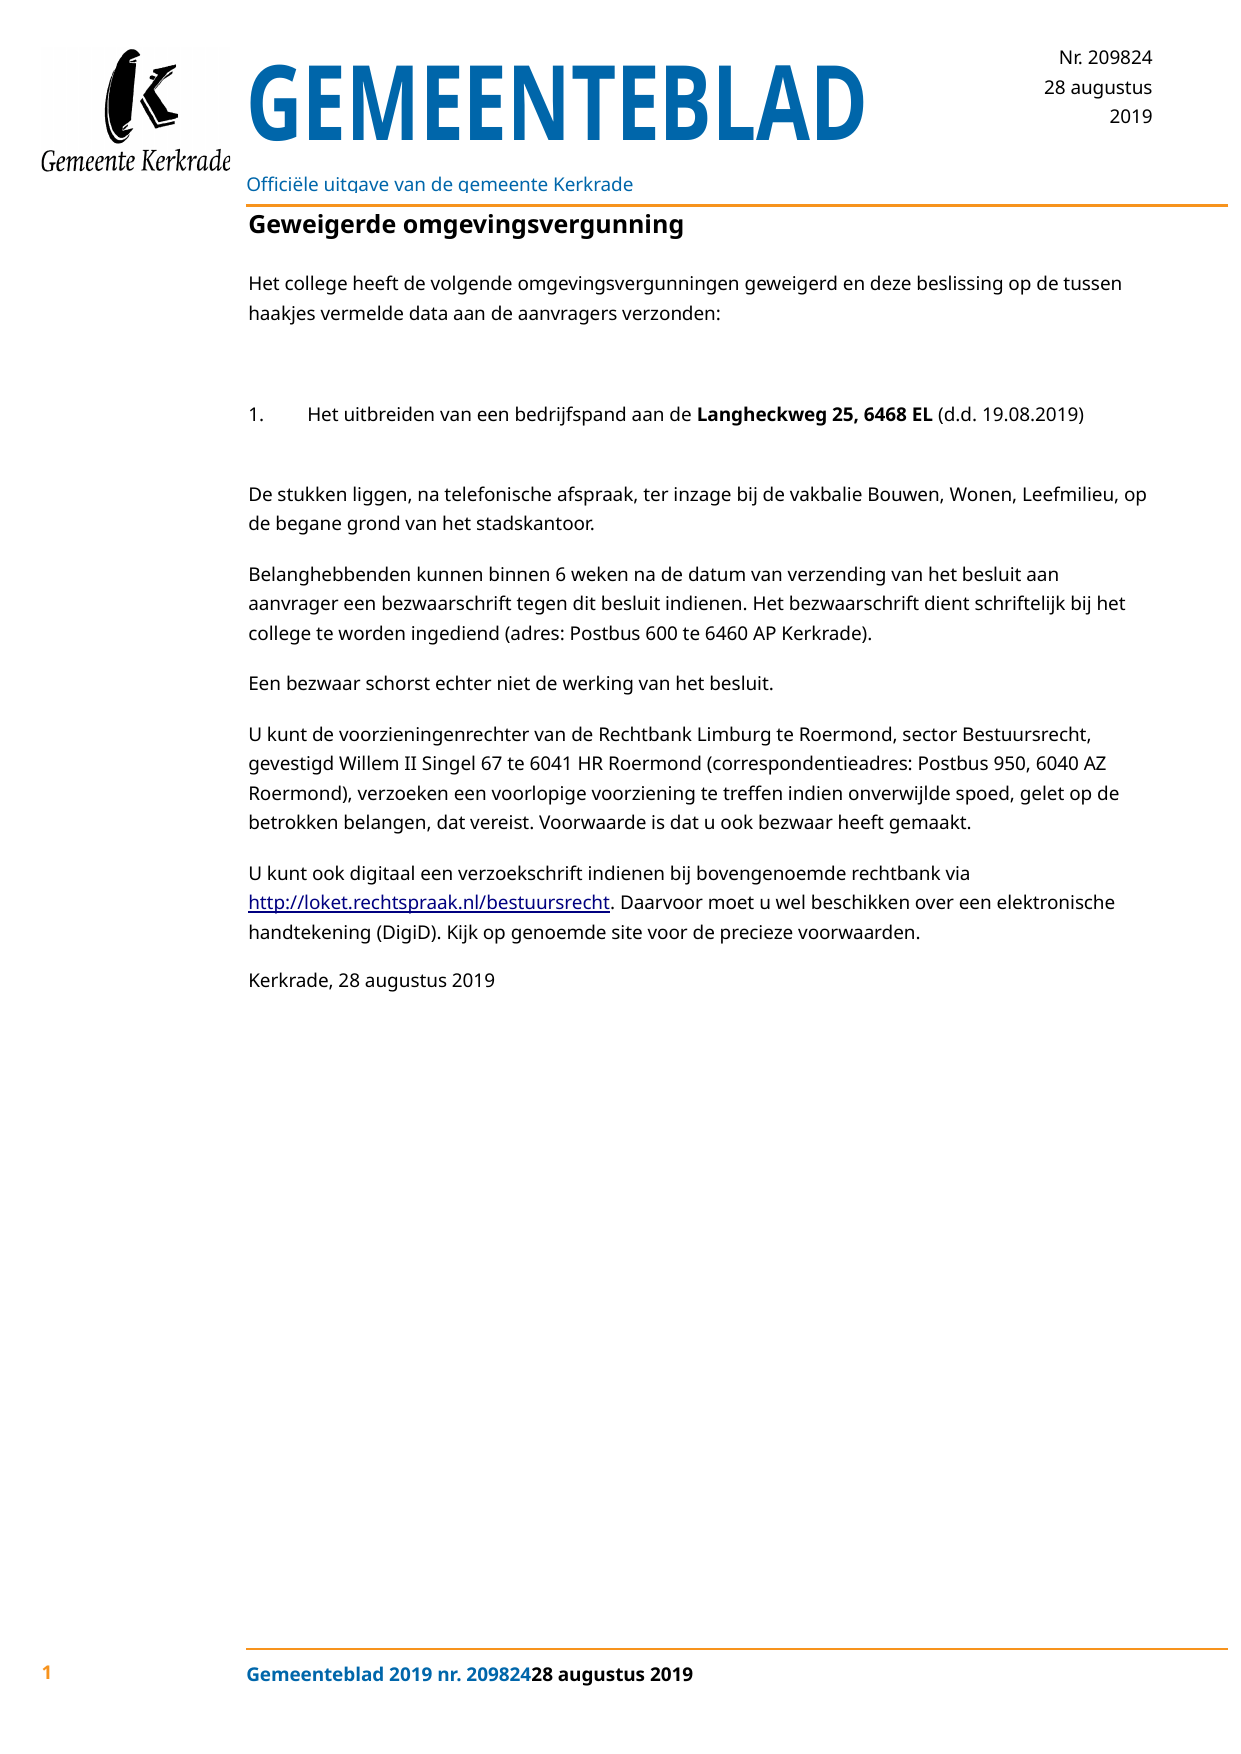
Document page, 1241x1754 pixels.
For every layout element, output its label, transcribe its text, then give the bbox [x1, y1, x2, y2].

text Kerkrade, 28 augustus 2019 [248, 967, 1152, 993]
text U kunt ook digitaal een verzoekschrift indienen bij bovengenoemde rechtbank via http://loket.rechtspraak.nl/bestuursrecht. Daarvoor moet u wel beschikken over een elektronische handtekening (DigiD). Kijk op genoemde site voor de precieze voorwaarden. [248, 860, 1152, 945]
text Belanghebbenden kunnen binnen 6 weken na de datum van verzending van het besluit aan aanvrager een bezwaarschrift tegen dit besluit indienen. Het bezwaarschrift dient schriftelijk bij het college te worden ingediend (adres: Postbus 600 te 6460 AP Kerkrade). [248, 561, 1152, 646]
text Een bezwaar schorst echter niet de werking van het besluit. [248, 670, 1152, 696]
text Het college heeft de volgende omgevingsvergunningen geweigerd en deze beslissing op de tussen haakjes vermelde data aan de aanvragers verzonden: [248, 270, 1152, 326]
text Geweigerde omgevingsvergunning [248, 207, 1152, 241]
list Het uitbreiden van een bedrijfspand aan de Langheckweg 25, 6468 EL (d.d. 19.08.2019) [248, 401, 1152, 426]
picture [41, 47, 231, 172]
text De stukken liggen, na telefonische afspraak, ter inzage bij de vakbalie Bouwen, Wonen, Leefmilieu, op de begane grond van het stadskantoor. [248, 481, 1152, 536]
text U kunt de voorzieningenrechter van de Rechtbank Limburg te Roermond, sector Bestuursrecht, gevestigd Willem II Singel 67 te 6041 HR Roermond (correspondentieadres: Postbus 950, 6040 AZ Roermond), verzoeken een voorlopige voorziening te treffen indien onverwijlde spoed, gelet op de betrokken belangen, dat vereist. Voorwaarde is dat u ook bezwaar heeft gemaakt. [248, 721, 1152, 835]
